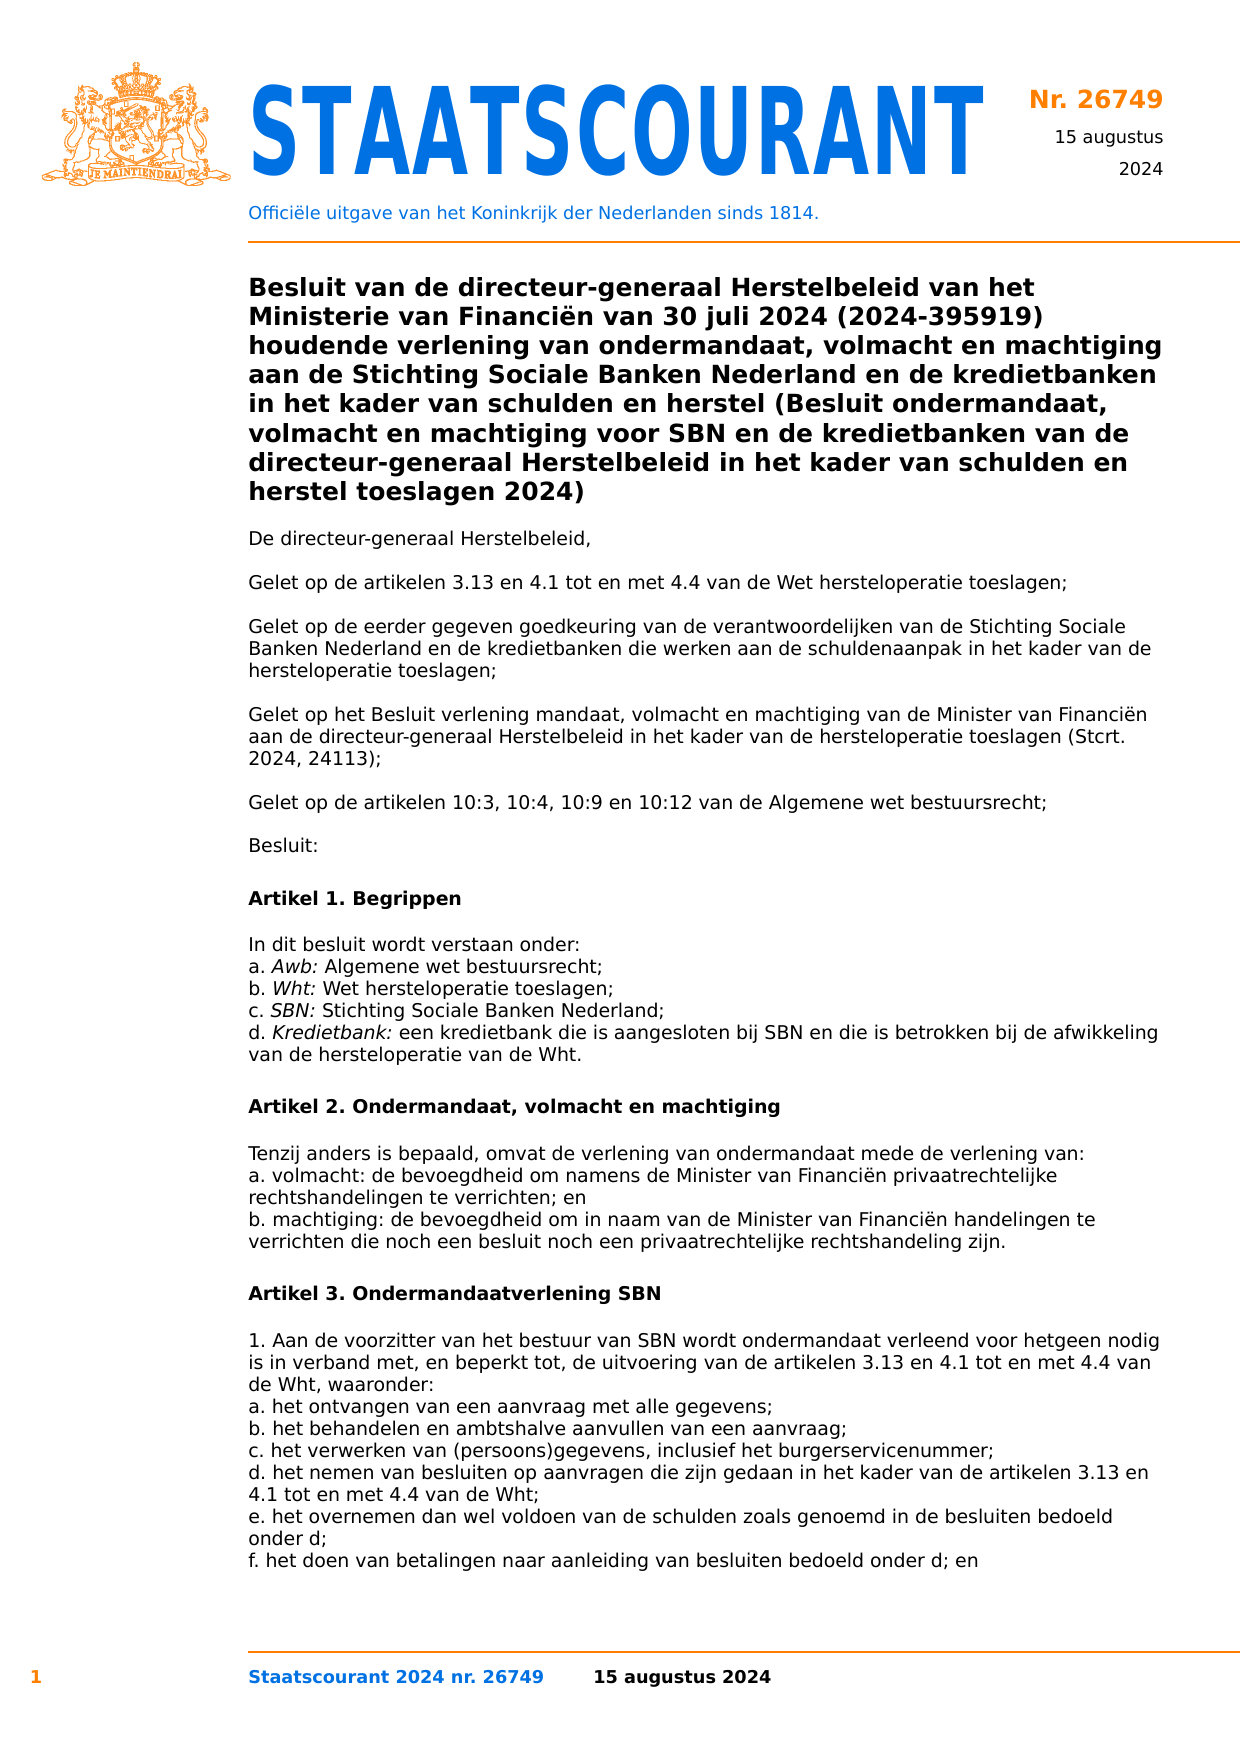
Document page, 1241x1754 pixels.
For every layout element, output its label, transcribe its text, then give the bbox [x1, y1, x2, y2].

table_header [25, 62, 248, 241]
text c. het verwerken van (persoons)gegevens, inclusief het burgerservicenummer; [248, 1440, 1163, 1462]
text d. het nemen van besluiten op aanvragen die zijn gedaan in het kader van de artikelen 3.13 en 4.1 tot en met 4.4 van de Wht; [248, 1462, 1163, 1506]
text Besluit: [248, 835, 1163, 857]
subtitle Artikel 3. Ondermandaatverlening SBN [248, 1283, 1163, 1305]
picture [41, 62, 231, 186]
text a. Awb: Algemene wet bestuursrecht; [248, 956, 1163, 978]
text Tenzij anders is bepaald, omvat de verlening van ondermandaat mede de verlening van: [248, 1143, 1163, 1165]
text Gelet op de artikelen 10:3, 10:4, 10:9 en 10:12 van de Algemene wet bestuursrecht; [248, 792, 1163, 813]
text 1. Aan de voorzitter van het bestuur van SBN wordt ondermandaat verleend voor hetgeen nodig is in verband met, en beperkt tot, de uitvoering van de artikelen 3.13 en 4.1 tot en met 4.4 van de Wht, waaronder: [248, 1330, 1163, 1396]
text d. Kredietbank: een kredietbank die is aangesloten bij SBN en die is betrokken bij de afwikkeling van de hersteloperatie van de Wht. [248, 1022, 1163, 1066]
table_cell 15 augustus [998, 121, 1240, 153]
text Gelet op het Besluit verlening mandaat, volmacht en machtiging van de Minister van Financiën aan de directeur-generaal Herstelbeleid in het kader van de hersteloperatie toeslagen (Stcrt. 2024, 24113); [248, 704, 1163, 770]
text b. Wht: Wet hersteloperatie toeslagen; [248, 978, 1163, 1000]
subtitle Artikel 1. Begrippen [248, 887, 1163, 909]
text Gelet op de eerder gegeven goedkeuring van de verantwoordelijken van de Stichting Sociale Banken Nederland en de kredietbanken die werken aan de schuldenaanpak in het kader van de hersteloperatie toeslagen; [248, 616, 1163, 682]
subtitle Besluit van de directeur-generaal Herstelbeleid van het Ministerie van Financiën van 30 juli 2024 (2024-395919) houdende verlening van ondermandaat, volmacht en machtiging aan de Stichting Sociale Banken Nederland en de kredietbanken in het kader van schulden en herstel (Besluit ondermandaat, volmacht en machtiging voor SBN en de kredietbanken van de directeur-generaal Herstelbeleid in het kader van schulden en herstel toeslagen 2024) [248, 273, 1163, 506]
table_header STAATSCOURANT [248, 62, 998, 203]
text c. SBN: Stichting Sociale Banken Nederland; [248, 1000, 1163, 1022]
text a. volmacht: de bevoegdheid om namens de Minister van Financiën privaatrechtelijke rechtshandelingen te verrichten; en [248, 1165, 1163, 1209]
text e. het overnemen dan wel voldoen van de schulden zoals genoemd in de besluiten bedoeld onder d; [248, 1506, 1163, 1550]
text b. machtiging: de bevoegdheid om in naam van de Minister van Financiën handelingen te verrichten die noch een besluit noch een privaatrechtelijke rechtshandeling zijn. [248, 1209, 1163, 1253]
text f. het doen van betalingen naar aanleiding van besluiten bedoeld onder d; en [248, 1550, 1163, 1572]
table_cell Officiële uitgave van het Koninkrijk der Nederlanden sinds 1814. [248, 203, 1240, 241]
text In dit besluit wordt verstaan onder: [248, 934, 1163, 956]
text De directeur-generaal Herstelbeleid, [248, 528, 1163, 550]
text b. het behandelen en ambtshalve aanvullen van een aanvraag; [248, 1418, 1163, 1440]
text Gelet op de artikelen 3.13 en 4.1 tot en met 4.4 van de Wet hersteloperatie toeslagen; [248, 572, 1163, 594]
table_cell 2024 [998, 153, 1240, 203]
text a. het ontvangen van een aanvraag met alle gegevens; [248, 1396, 1163, 1418]
subtitle Artikel 2. Ondermandaat, volmacht en machtiging [248, 1096, 1163, 1118]
table_header Nr. 26749 [998, 62, 1240, 121]
